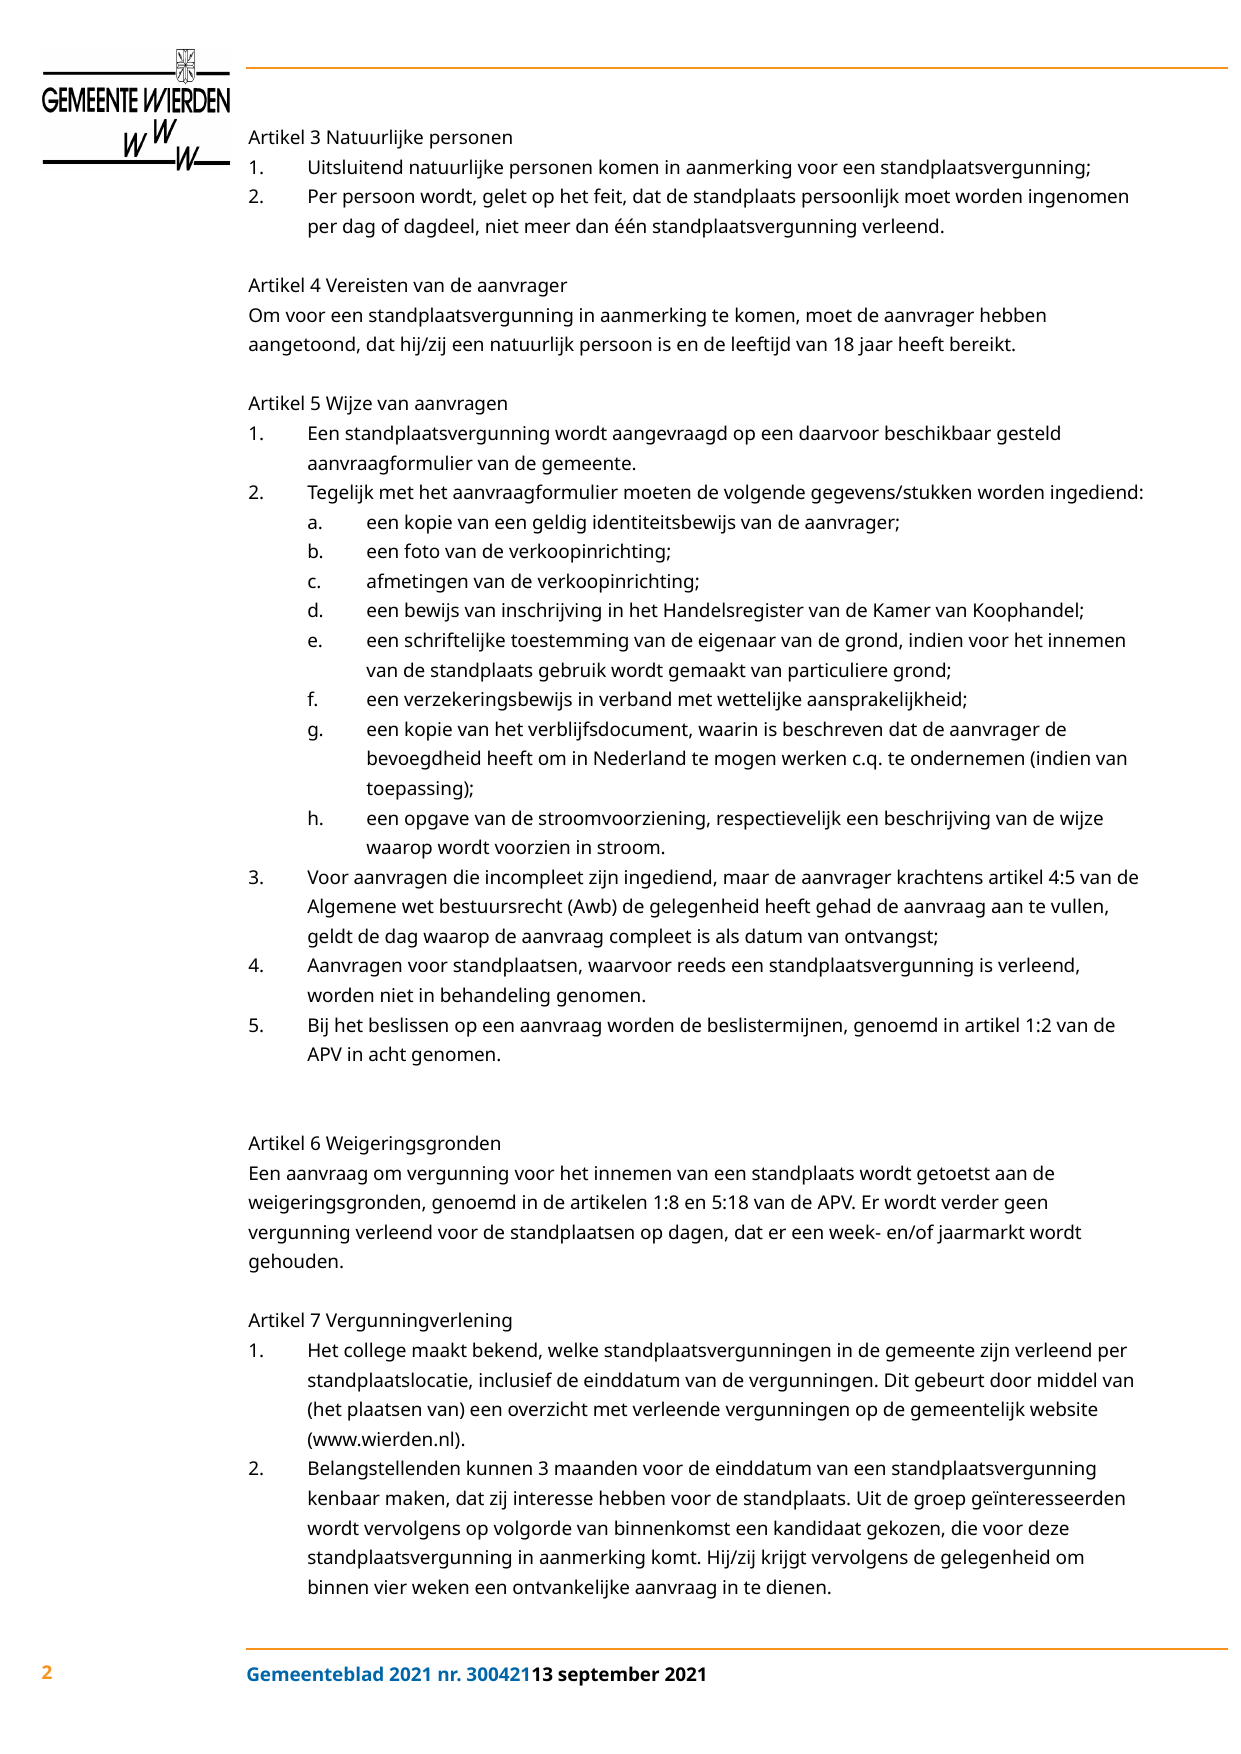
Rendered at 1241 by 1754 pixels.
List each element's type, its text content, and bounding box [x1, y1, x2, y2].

picture [41, 47, 231, 172]
list Per persoon wordt, gelet op het feit, dat de standplaats persoonlijk moet worden ingenomen per dag of dagdeel, niet meer dan één standplaatsvergunning verleend. [248, 183, 1152, 239]
text Een aanvraag om vergunning voor het innemen van een standplaats wordt getoetst aan de weigeringsgronden, genoemd in de artikelen 1:8 en 5:18 van de APV. Er wordt verder geen vergunning verleend voor de standplaatsen op dagen, dat er een week- en/of jaarmarkt wordt gehouden. [248, 1160, 1152, 1274]
list afmetingen van de verkoopinrichting; [307, 568, 1152, 594]
text Artikel 7 Vergunningverlening [248, 1308, 1152, 1333]
list Belangstellenden kunnen 3 maanden voor de einddatum van een standplaatsvergunning kenbaar maken, dat zij interesse hebben voor de standplaats. Uit de groep geïnteresseerden wordt vervolgens op volgorde van binnenkomst een kandidaat gekozen, die voor deze standplaatsvergunning in aanmerking komt. Hij/zij krijgt vervolgens de gelegenheid om binnen vier weken een ontvankelijke aanvraag in te dienen. [248, 1456, 1152, 1600]
text Om voor een standplaatsvergunning in aanmerking te komen, moet de aanvrager hebben aangetoond, dat hij/zij een natuurlijk persoon is en de leeftijd van 18 jaar heeft bereikt. [248, 302, 1152, 357]
list een opgave van de stroomvoorziening, respectievelijk een beschrijving van de wijze waarop wordt voorzien in stroom. [307, 805, 1152, 860]
text Artikel 5 Wijze van aanvragen [248, 391, 1152, 416]
list een schriftelijke toestemming van de eigenaar van de grond, indien voor het innemen van de standplaats gebruik wordt gemaakt van particuliere grond; [307, 627, 1152, 683]
text Artikel 3 Natuurlijke personen [248, 124, 1152, 150]
list Het college maakt bekend, welke standplaatsvergunningen in de gemeente zijn verleend per standplaatslocatie, inclusief de einddatum van de vergunningen. Dit gebeurt door middel van (het plaatsen van) een overzicht met verleende vergunningen op de gemeentelijk website (www.wierden.nl). [248, 1337, 1152, 1452]
text Artikel 6 Weigeringsgronden [248, 1130, 1152, 1156]
list Een standplaatsvergunning wordt aangevraagd op een daarvoor beschikbaar gesteld aanvraagformulier van de gemeente. [248, 420, 1152, 476]
list een foto van de verkoopinrichting; [307, 538, 1152, 564]
list een kopie van een geldig identiteitsbewijs van de aanvrager; [307, 509, 1152, 535]
list Voor aanvragen die incompleet zijn ingediend, maar de aanvrager krachtens artikel 4:5 van de Algemene wet bestuursrecht (Awb) de gelegenheid heeft gehad de aanvraag aan te vullen, geldt de dag waarop de aanvraag compleet is als datum van ontvangst; [248, 864, 1152, 949]
list een kopie van het verblijfsdocument, waarin is beschreven dat de aanvrager de bevoegdheid heeft om in Nederland te mogen werken c.q. te ondernemen (indien van toepassing); [307, 716, 1152, 801]
list een bewijs van inschrijving in het Handelsregister van de Kamer van Koophandel; [307, 598, 1152, 623]
list Bij het beslissen op een aanvraag worden de beslistermijnen, genoemd in artikel 1:2 van de APV in acht genomen. [248, 1012, 1152, 1067]
list Aanvragen voor standplaatsen, waarvoor reeds een standplaatsvergunning is verleend, worden niet in behandeling genomen. [248, 953, 1152, 1008]
text Artikel 4 Vereisten van de aanvrager [248, 272, 1152, 298]
list Uitsluitend natuurlijke personen komen in aanmerking voor een standplaatsvergunning; [248, 154, 1152, 180]
list Tegelijk met het aanvraagformulier moeten de volgende gegevens/stukken worden ingediend: [248, 479, 1152, 505]
list een verzekeringsbewijs in verband met wettelijke aansprakelijkheid; [307, 686, 1152, 712]
